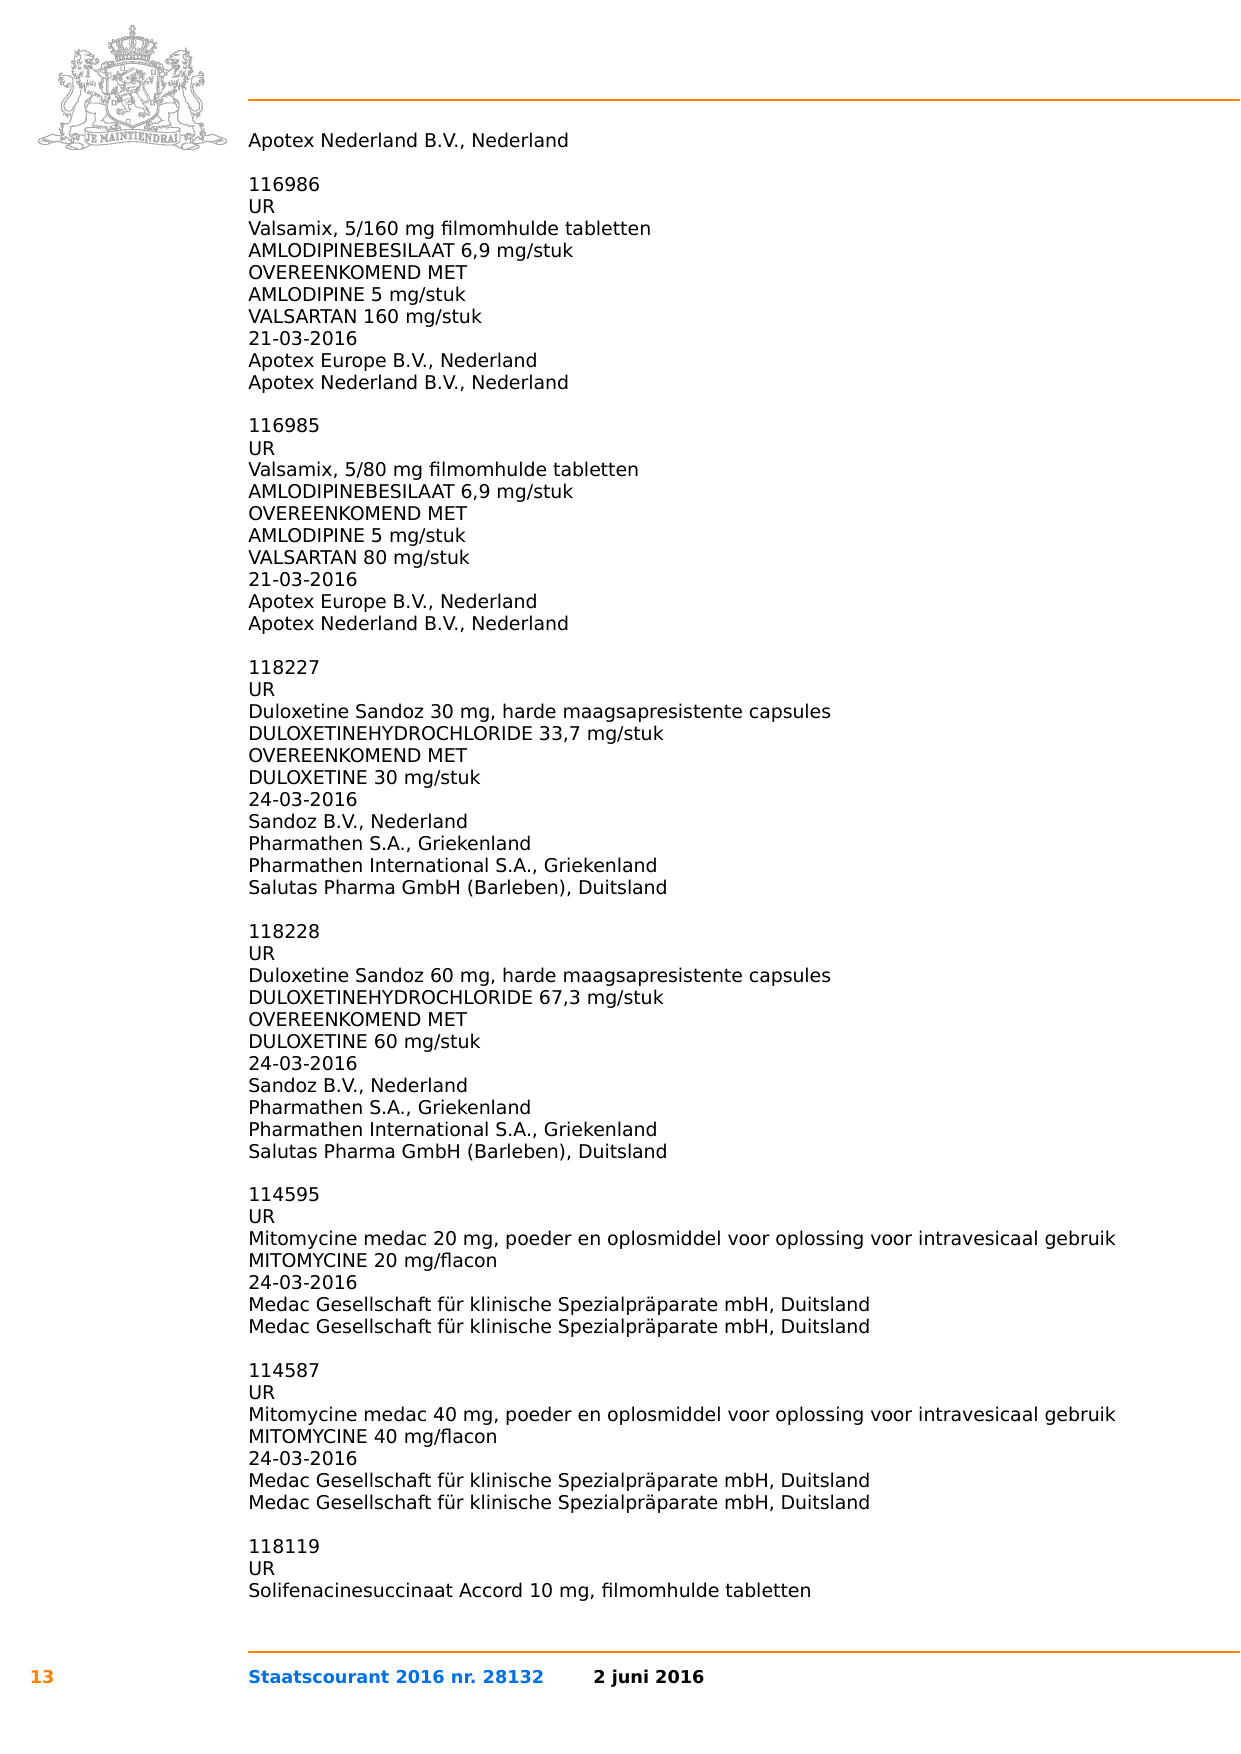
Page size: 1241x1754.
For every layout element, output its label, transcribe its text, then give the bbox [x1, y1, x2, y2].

text Pharmathen S.A., Griekenland [248, 1097, 1163, 1118]
text Apotex Nederland B.V., Nederland [248, 613, 1163, 635]
text OVEREENKOMEND MET [248, 1009, 1163, 1031]
text DULOXETINE 60 mg/stuk [248, 1031, 1163, 1053]
text Solifenacinesuccinaat Accord 10 mg, filmomhulde tabletten [248, 1580, 1163, 1602]
text Medac Gesellschaft für klinische Spezialpräparate mbH, Duitsland [248, 1316, 1163, 1338]
text MITOMYCINE 20 mg/flacon [248, 1250, 1163, 1272]
text UR [248, 1382, 1163, 1404]
text 118227 [248, 657, 1163, 679]
text Mitomycine medac 40 mg, poeder en oplosmiddel voor oplossing voor intravesicaal gebruik [248, 1404, 1163, 1426]
text Apotex Europe B.V., Nederland [248, 349, 1163, 372]
text 21-03-2016 [248, 328, 1163, 349]
text 116986 [248, 174, 1163, 196]
text UR [248, 1206, 1163, 1228]
text Valsamix, 5/160 mg filmomhulde tabletten [248, 218, 1163, 240]
text UR [248, 437, 1163, 459]
text Pharmathen S.A., Griekenland [248, 833, 1163, 855]
text Pharmathen International S.A., Griekenland [248, 1118, 1163, 1141]
text Medac Gesellschaft für klinische Spezialpräparate mbH, Duitsland [248, 1470, 1163, 1492]
text 118119 [248, 1536, 1163, 1558]
text OVEREENKOMEND MET [248, 745, 1163, 767]
text Duloxetine Sandoz 60 mg, harde maagsapresistente capsules [248, 965, 1163, 987]
text MITOMYCINE 40 mg/flacon [248, 1426, 1163, 1448]
text DULOXETINEHYDROCHLORIDE 67,3 mg/stuk [248, 987, 1163, 1009]
text VALSARTAN 80 mg/stuk [248, 547, 1163, 569]
text OVEREENKOMEND MET [248, 503, 1163, 525]
text Salutas Pharma GmbH (Barleben), Duitsland [248, 877, 1163, 899]
text 114587 [248, 1360, 1163, 1382]
text Apotex Europe B.V., Nederland [248, 591, 1163, 613]
text OVEREENKOMEND MET [248, 262, 1163, 284]
text 24-03-2016 [248, 1053, 1163, 1074]
text UR [248, 1558, 1163, 1580]
text AMLODIPINE 5 mg/stuk [248, 525, 1163, 547]
text 24-03-2016 [248, 1448, 1163, 1470]
text AMLODIPINEBESILAAT 6,9 mg/stuk [248, 481, 1163, 503]
text Duloxetine Sandoz 30 mg, harde maagsapresistente capsules [248, 701, 1163, 723]
text Sandoz B.V., Nederland [248, 811, 1163, 833]
text 24-03-2016 [248, 789, 1163, 811]
text 118228 [248, 921, 1163, 943]
text Apotex Nederland B.V., Nederland [248, 130, 1163, 152]
picture [38, 25, 227, 150]
text 116985 [248, 415, 1163, 437]
text UR [248, 196, 1163, 218]
text AMLODIPINEBESILAAT 6,9 mg/stuk [248, 240, 1163, 262]
text Pharmathen International S.A., Griekenland [248, 855, 1163, 877]
text 21-03-2016 [248, 569, 1163, 591]
text 114595 [248, 1184, 1163, 1206]
text Mitomycine medac 20 mg, poeder en oplosmiddel voor oplossing voor intravesicaal gebruik [248, 1228, 1163, 1250]
text 24-03-2016 [248, 1272, 1163, 1294]
text VALSARTAN 160 mg/stuk [248, 306, 1163, 328]
text Medac Gesellschaft für klinische Spezialpräparate mbH, Duitsland [248, 1492, 1163, 1514]
text DULOXETINEHYDROCHLORIDE 33,7 mg/stuk [248, 723, 1163, 745]
text UR [248, 679, 1163, 701]
text Medac Gesellschaft für klinische Spezialpräparate mbH, Duitsland [248, 1294, 1163, 1316]
text Apotex Nederland B.V., Nederland [248, 372, 1163, 393]
text Valsamix, 5/80 mg filmomhulde tabletten [248, 459, 1163, 481]
text AMLODIPINE 5 mg/stuk [248, 284, 1163, 306]
text DULOXETINE 30 mg/stuk [248, 767, 1163, 789]
text UR [248, 943, 1163, 965]
text Sandoz B.V., Nederland [248, 1074, 1163, 1097]
text Salutas Pharma GmbH (Barleben), Duitsland [248, 1141, 1163, 1162]
